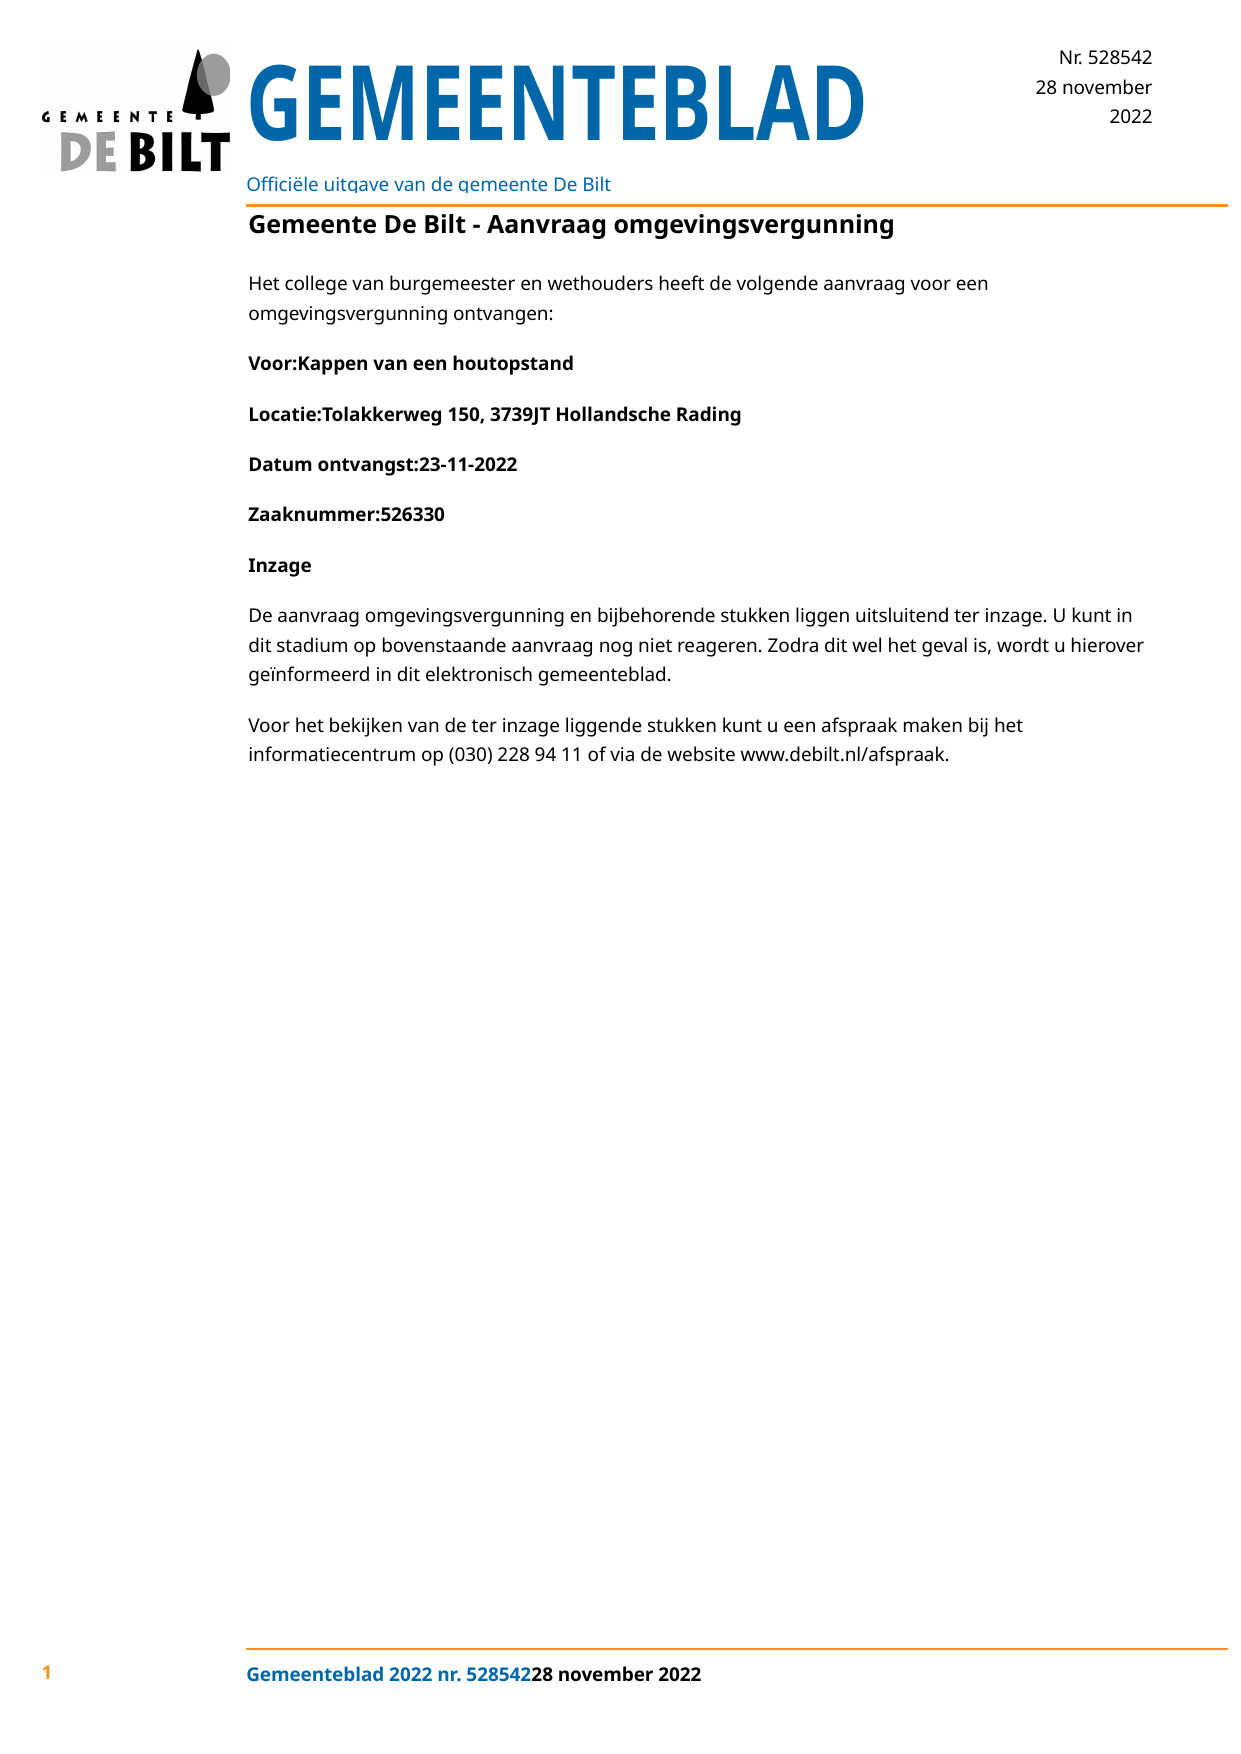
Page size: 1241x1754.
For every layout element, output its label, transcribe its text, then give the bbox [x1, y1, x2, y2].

text Datum ontvangst:23-11-2022 [248, 451, 1152, 477]
text De aanvraag omgevingsvergunning en bijbehorende stukken liggen uitsluitend ter inzage. U kunt in dit stadium op bovenstaande aanvraag nog niet reageren. Zodra dit wel het geval is, wordt u hierover geïnformeerd in dit elektronisch gemeenteblad. [248, 602, 1152, 687]
text Zaaknummer:526330 [248, 502, 1152, 527]
text Voor het bekijken van de ter inzage liggende stukken kunt u een afspraak maken bij het informatiecentrum op (030) 228 94 11 of via de website www.debilt.nl/afspraak. [248, 712, 1152, 767]
text Gemeente De Bilt - Aanvraag omgevingsvergunning [248, 207, 1152, 241]
text Voor:Kappen van een houtopstand [248, 350, 1152, 376]
text Inzage [248, 552, 1152, 578]
text Het college van burgemeester en wethouders heeft de volgende aanvraag voor een omgevingsvergunning ontvangen: [248, 270, 1152, 326]
picture [41, 47, 231, 172]
text Locatie:Tolakkerweg 150, 3739JT Hollandsche Rading [248, 401, 1152, 426]
